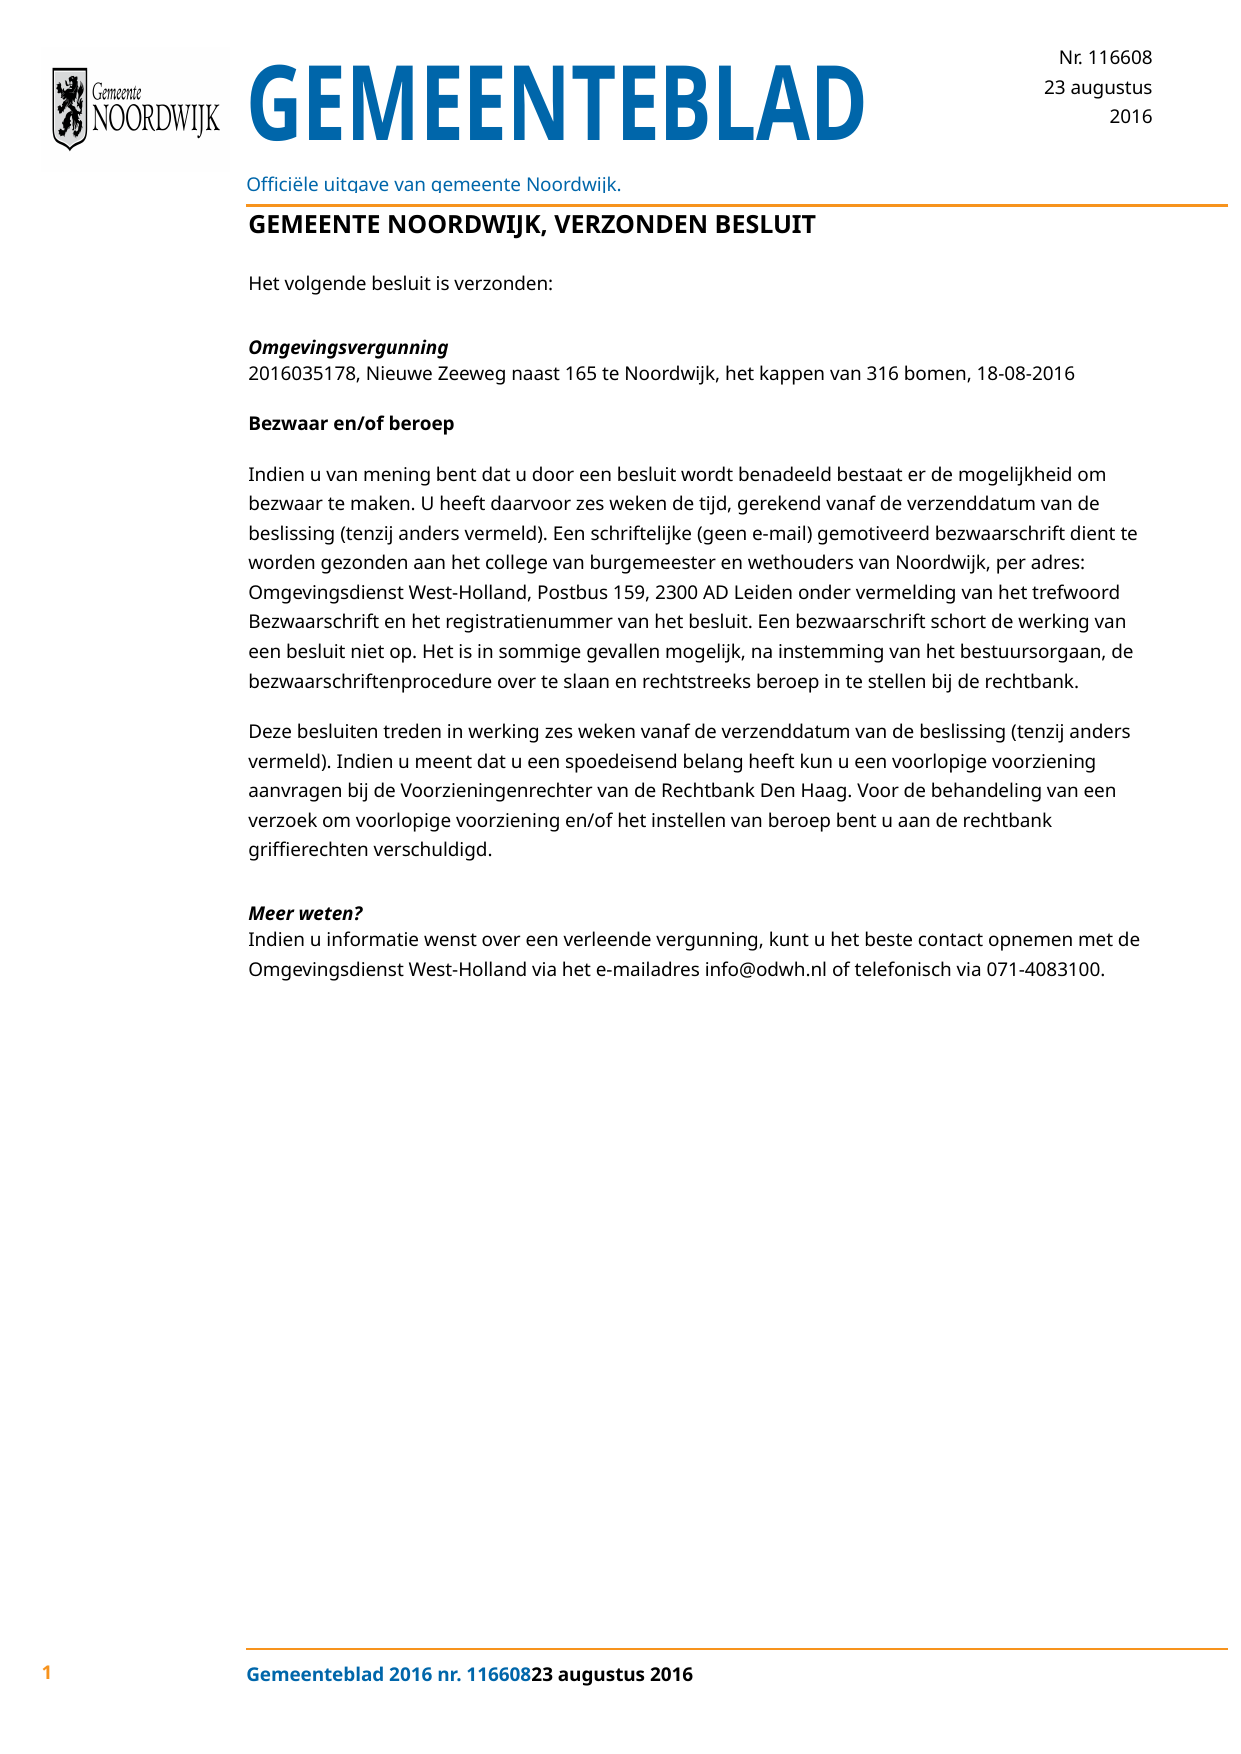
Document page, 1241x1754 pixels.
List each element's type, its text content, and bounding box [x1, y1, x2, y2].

text Deze besluiten treden in werking zes weken vanaf de verzenddatum van de beslissing (tenzij anders vermeld). Indien u meent dat u een spoedeisend belang heeft kun u een voorlopige voorziening aanvragen bij de Voorzieningenrechter van de Rechtbank Den Haag. Voor de behandeling van een verzoek om voorlopige voorziening en/of het instellen van beroep bent u aan de rechtbank griffierechten verschuldigd. [248, 718, 1152, 862]
text 2016035178, Nieuwe Zeeweg naast 165 te Noordwijk, het kappen van 316 bomen, 18-08-2016 [248, 360, 1152, 386]
text Indien u van mening bent dat u door een besluit wordt benadeeld bestaat er de mogelijkheid om bezwaar te maken. U heeft daarvoor zes weken de tijd, gerekend vanaf de verzenddatum van de beslissing (tenzij anders vermeld). Een schriftelijke (geen e-mail) gemotiveerd bezwaarschrift dient te worden gezonden aan het college van burgemeester en wethouders van Noordwijk, per adres: Omgevingsdienst West-Holland, Postbus 159, 2300 AD Leiden onder vermelding van het trefwoord Bezwaarschrift en het registratienummer van het besluit. Een bezwaarschrift schort de werking van een besluit niet op. Het is in sommige gevallen mogelijk, na instemming van het bestuursorgaan, de bezwaarschriftenprocedure over te slaan en rechtstreeks beroep in te stellen bij de rechtbank. [248, 461, 1152, 694]
text Meer weten? [248, 901, 1152, 926]
text Omgevingsvergunning [248, 334, 1152, 360]
text Het volgende besluit is verzonden: [248, 270, 1152, 296]
text Bezwaar en/of beroep [248, 410, 1152, 436]
text Indien u informatie wenst over een verleende vergunning, kunt u het beste contact opnemen met de Omgevingsdienst West-Holland via het e-mailadres info@odwh.nl of telefonisch via 071-4083100. [248, 926, 1152, 982]
text GEMEENTE NOORDWIJK, VERZONDEN BESLUIT [248, 207, 1152, 241]
picture [41, 47, 231, 172]
